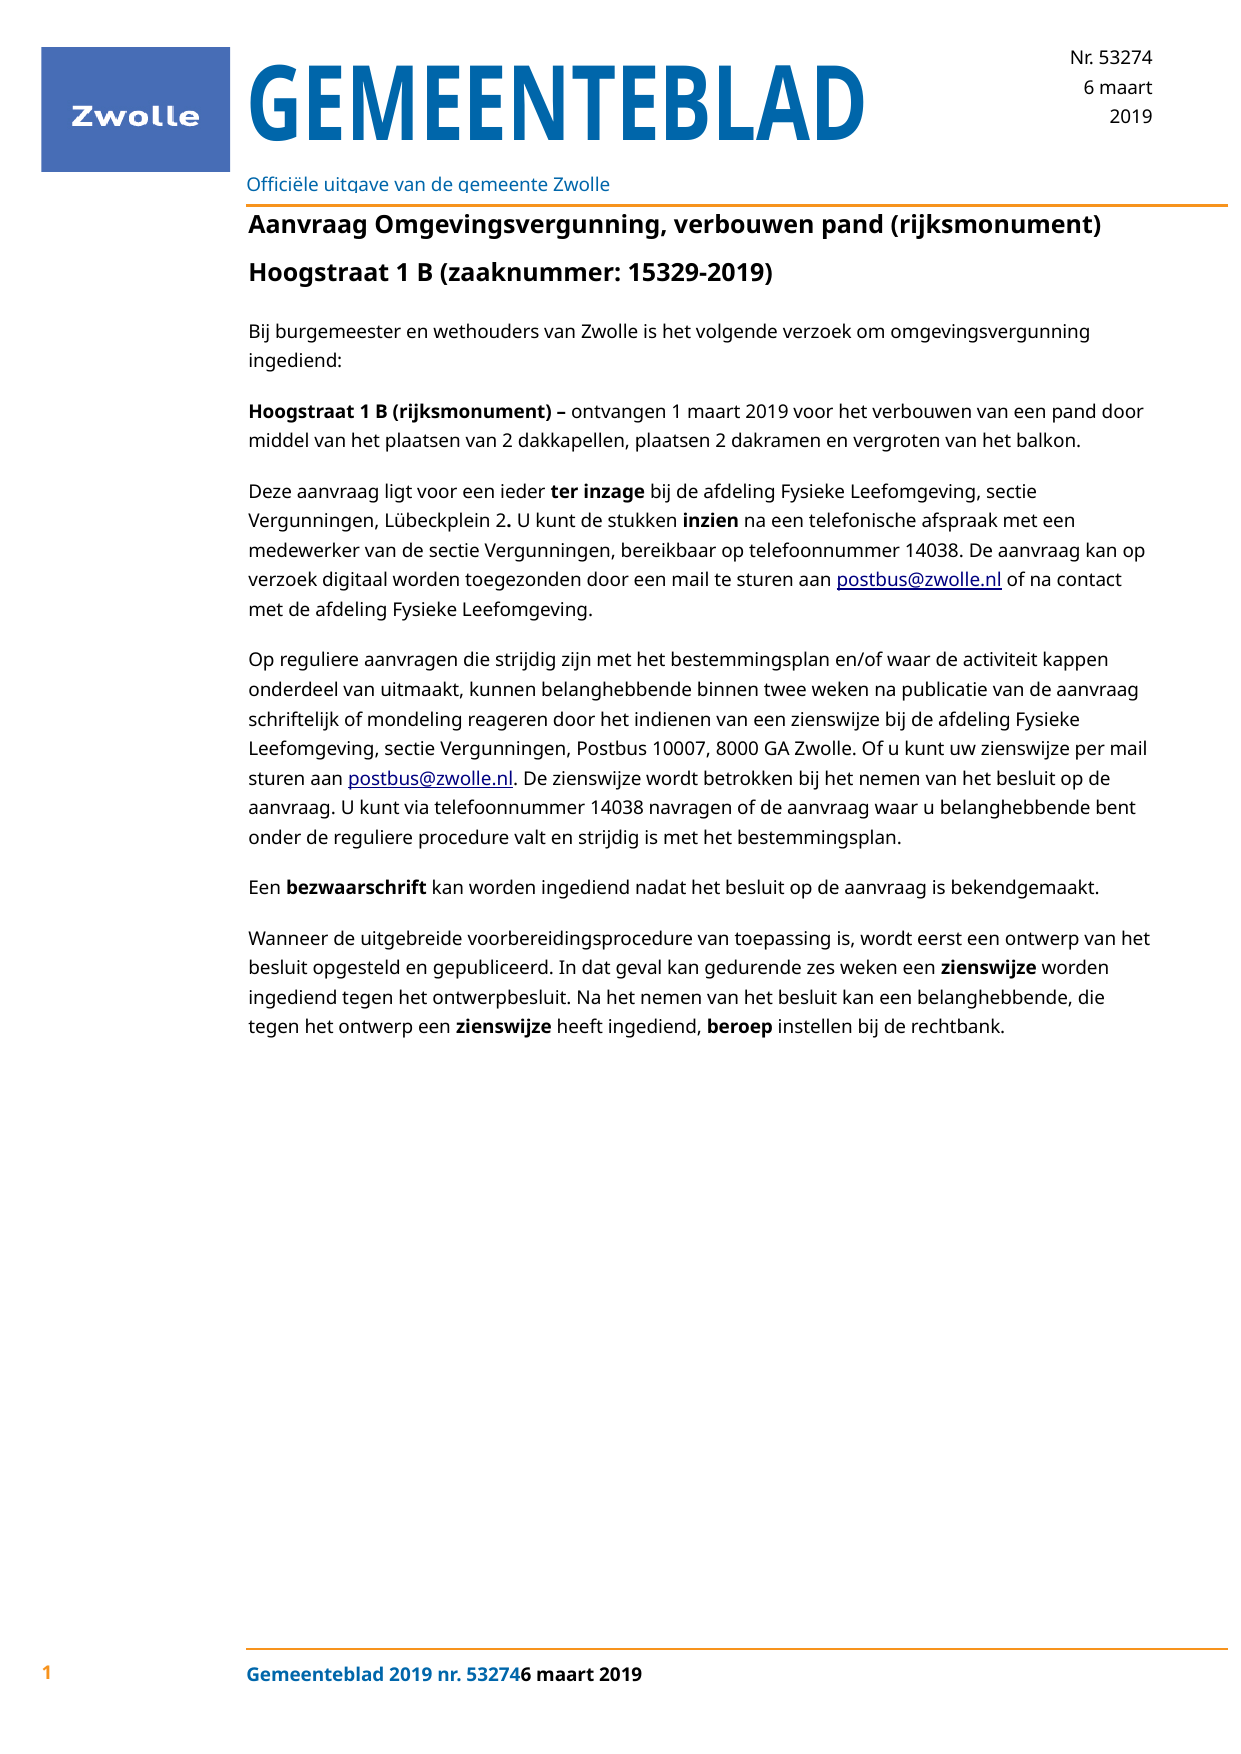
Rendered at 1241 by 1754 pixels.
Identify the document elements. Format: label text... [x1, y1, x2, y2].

picture [41, 47, 231, 172]
text Bij burgemeester en wethouders van Zwolle is het volgende verzoek om omgevingsvergunning ingediend: [248, 318, 1152, 373]
text Wanneer de uitgebreide voorbereidingsprocedure van toepassing is, wordt eerst een ontwerp van het besluit opgesteld en gepubliceerd. In dat geval kan gedurende zes weken een zienswijze worden ingediend tegen het ontwerpbesluit. Na het nemen van het besluit kan een belanghebbende, die tegen het ontwerp een zienswijze heeft ingediend, beroep instellen bij de rechtbank. [248, 925, 1152, 1039]
text Deze aanvraag ligt voor een ieder ter inzage bij de afdeling Fysieke Leefomgeving, sectie Vergunningen, Lübeckplein 2. U kunt de stukken inzien na een telefonische afspraak met een medewerker van de sectie Vergunningen, bereikbaar op telefoonnummer 14038. De aanvraag kan op verzoek digitaal worden toegezonden door een mail te sturen aan postbus@zwolle.nl of na contact met de afdeling Fysieke Leefomgeving. [248, 478, 1152, 622]
text Op reguliere aanvragen die strijdig zijn met het bestemmingsplan en/of waar de activiteit kappen onderdeel van uitmaakt, kunnen belanghebbende binnen twee weken na publicatie van de aanvraag schriftelijk of mondeling reageren door het indienen van een zienswijze bij de afdeling Fysieke Leefomgeving, sectie Vergunningen, Postbus 10007, 8000 GA Zwolle. Of u kunt uw zienswijze per mail sturen aan postbus@zwolle.nl. De zienswijze wordt betrokken bij het nemen van het besluit op de aanvraag. U kunt via telefoonnummer 14038 navragen of de aanvraag waar u belanghebbende bent onder de reguliere procedure valt en strijdig is met het bestemmingsplan. [248, 647, 1152, 850]
text Een bezwaarschrift kan worden ingediend nadat het besluit op de aanvraag is bekendgemaakt. [248, 874, 1152, 900]
text Aanvraag Omgevingsvergunning, verbouwen pand (rijksmonument) Hoogstraat 1 B (zaaknummer: 15329-2019) [248, 207, 1152, 288]
text Hoogstraat 1 B (rijksmonument) – ontvangen 1 maart 2019 voor het verbouwen van een pand door middel van het plaatsen van 2 dakkapellen, plaatsen 2 dakramen en vergroten van het balkon. [248, 398, 1152, 453]
